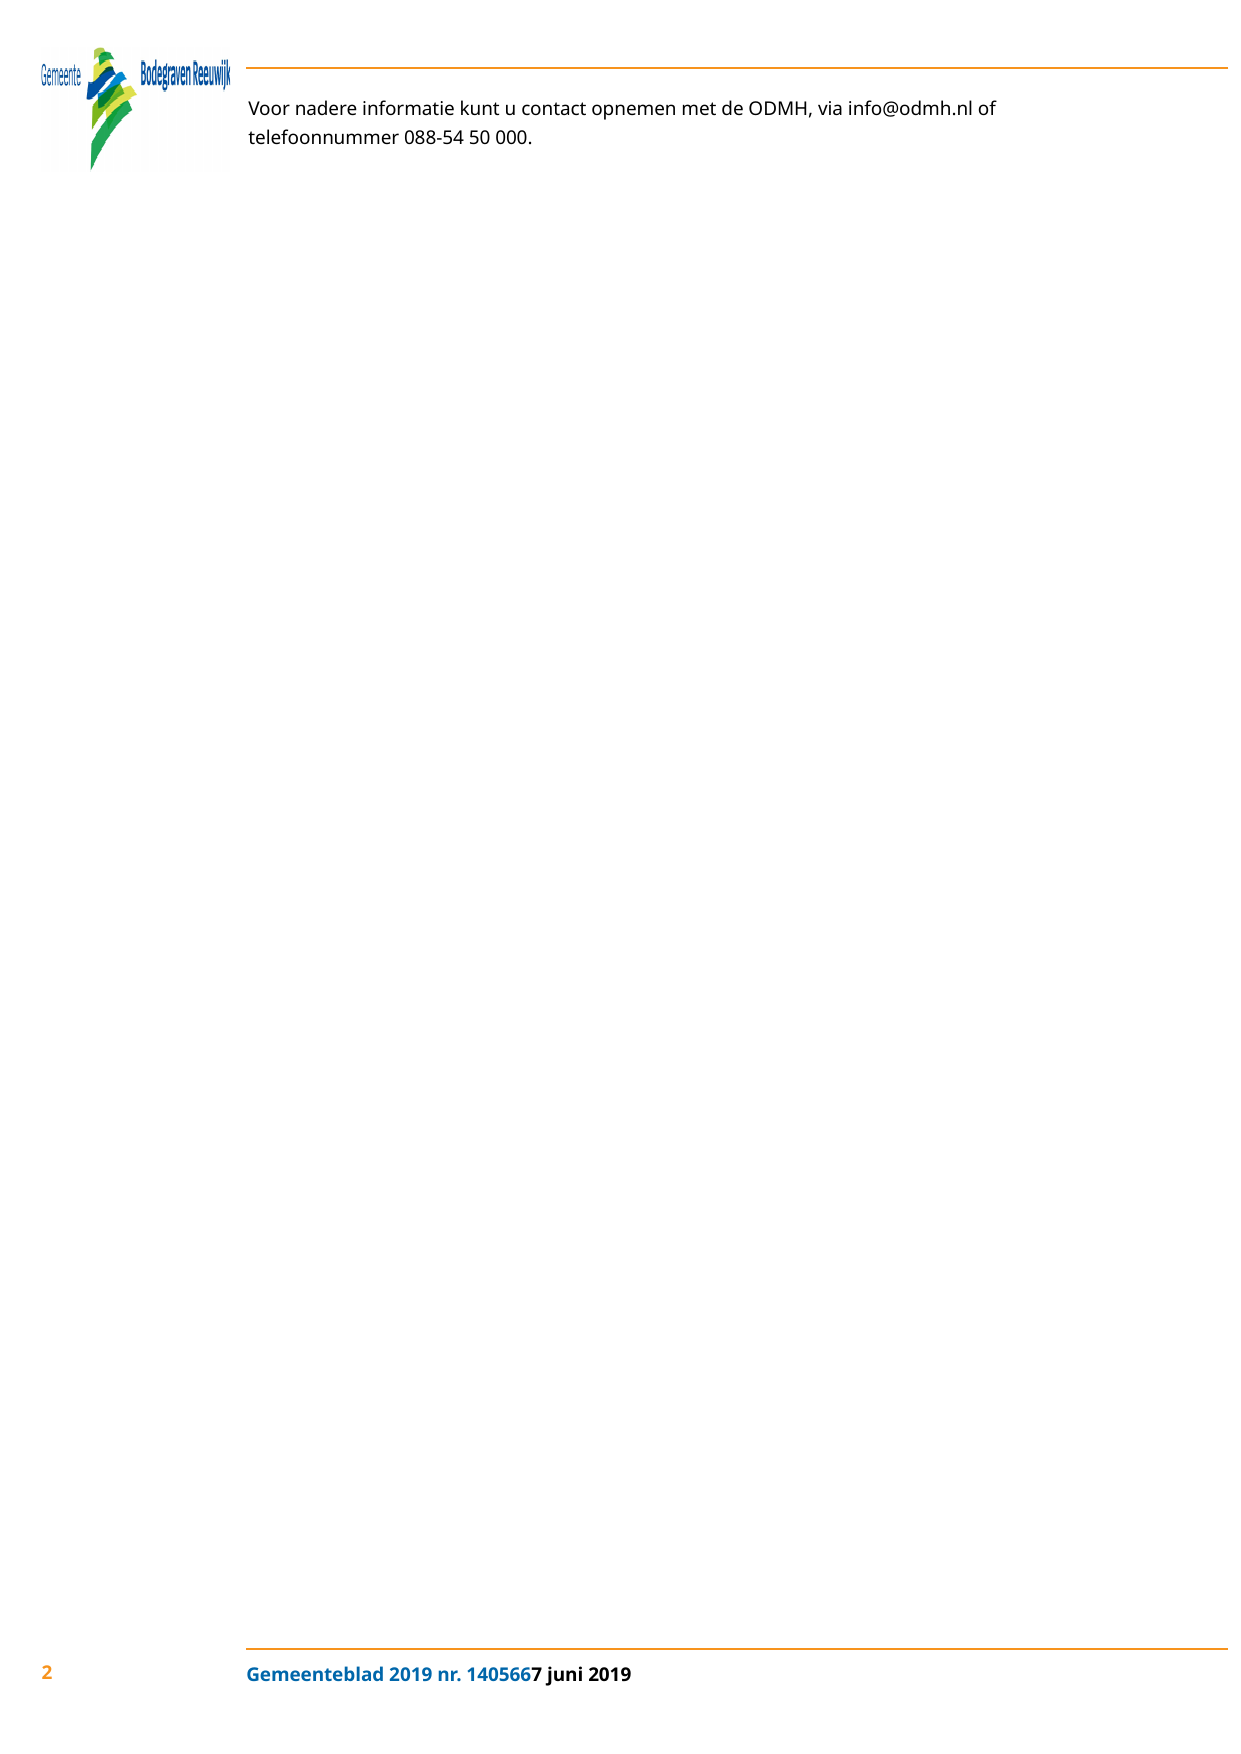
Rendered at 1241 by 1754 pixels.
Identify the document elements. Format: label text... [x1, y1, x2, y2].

picture [41, 47, 231, 172]
text Voor nadere informatie kunt u contact opnemen met de ODMH, via info@odmh.nl of telefoonnummer 088-54 50 000. [248, 95, 1152, 150]
